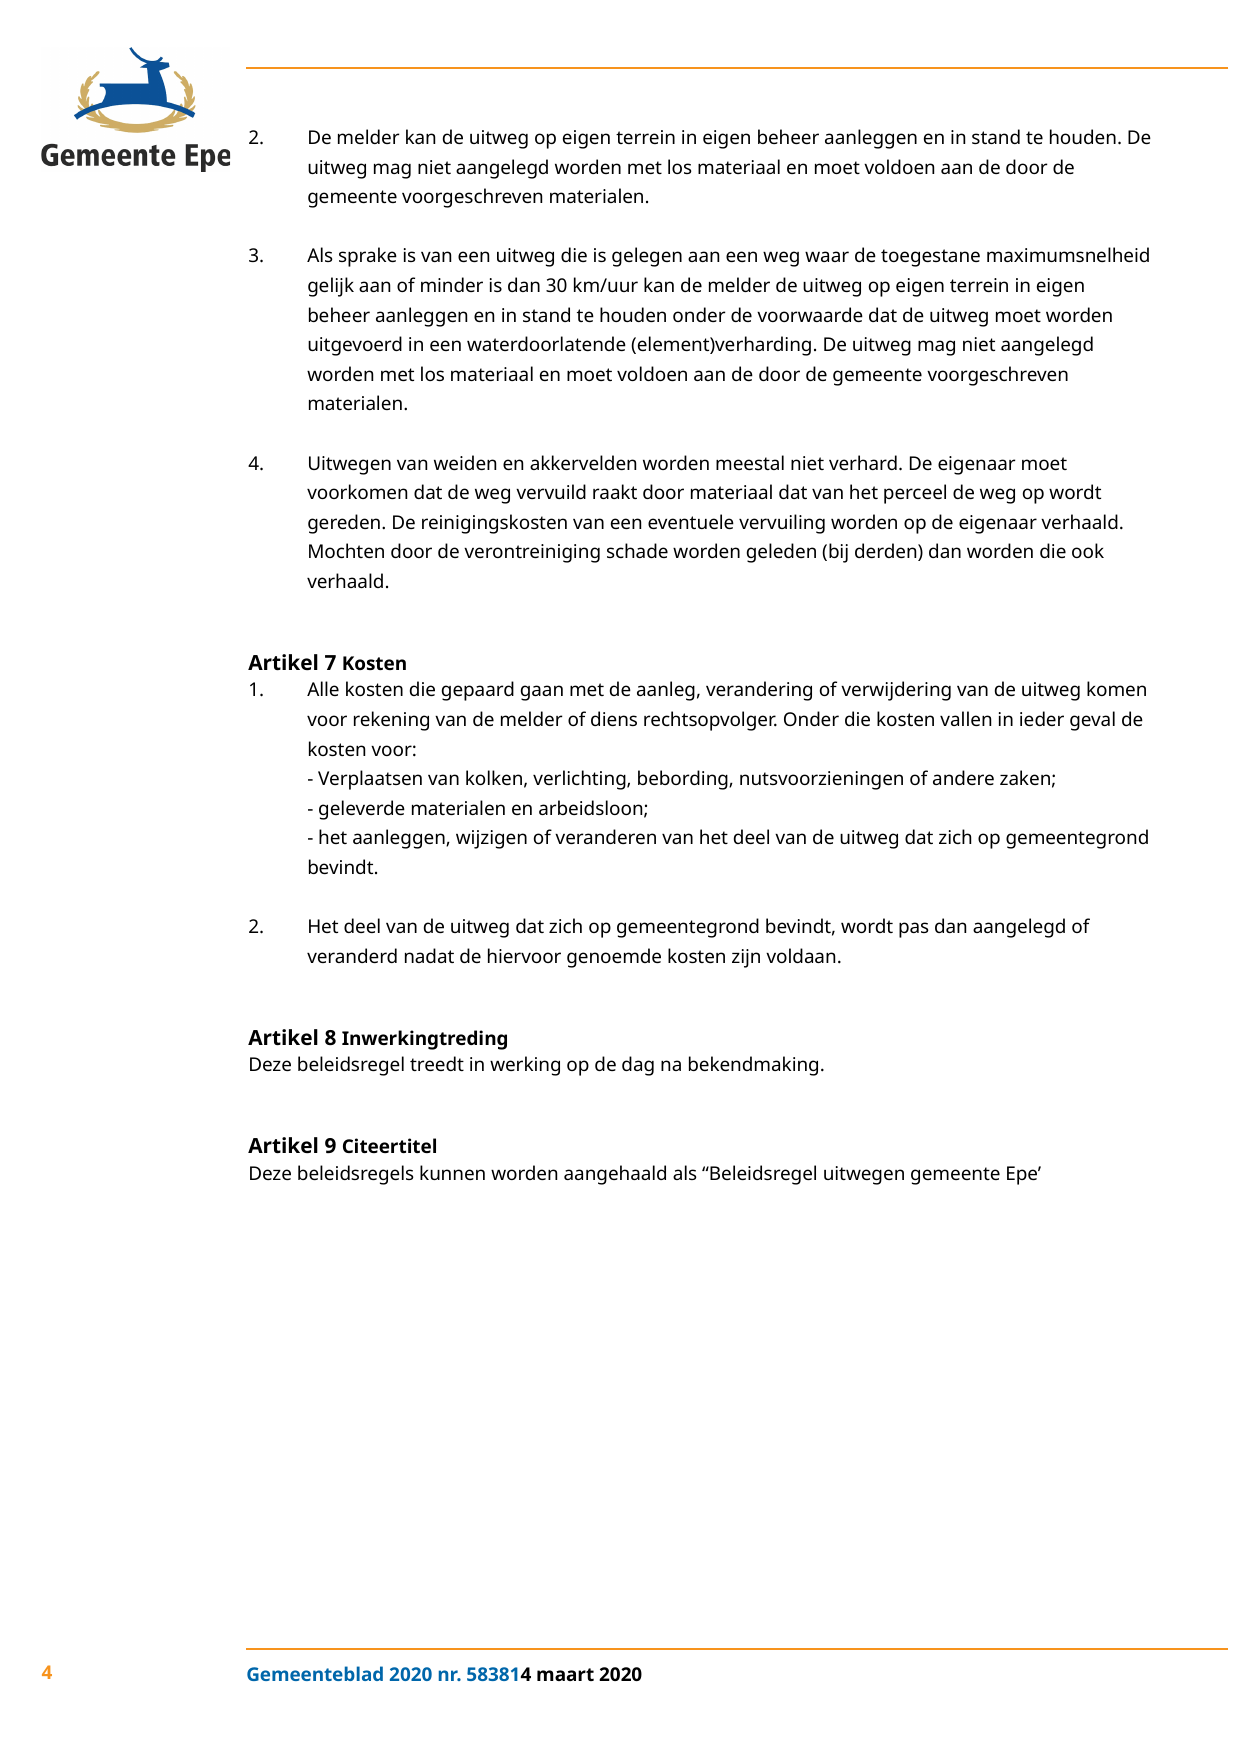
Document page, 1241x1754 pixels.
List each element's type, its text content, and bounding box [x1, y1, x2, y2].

list Uitwegen van weiden en akkervelden worden meestal niet verhard. De eigenaar moet voorkomen dat de weg vervuild raakt door materiaal dat van het perceel de weg op wordt gereden. De reinigingskosten van een eventuele vervuiling worden op de eigenaar verhaald. Mochten door de verontreiniging schade worden geleden (bij derden) dan worden die ook verhaald. [248, 450, 1152, 594]
text Artikel 9 Citeertitel [248, 1131, 1152, 1160]
list - het aanleggen, wijzigen of veranderen van het deel van de uitweg dat zich op gemeentegrond bevindt. [248, 824, 1152, 880]
text Deze beleidsregels kunnen worden aangehaald als “Beleidsregel uitwegen gemeente Epe’ [248, 1160, 1152, 1185]
text Artikel 8 Inwerkingtreding [248, 1023, 1152, 1051]
list - Verplaatsen van kolken, verlichting, bebording, nutsvoorzieningen of andere zaken; [248, 765, 1152, 791]
list Alle kosten die gepaard gaan met de aanleg, verandering of verwijdering van de uitweg komen voor rekening van de melder of diens rechtsopvolger. Onder die kosten vallen in ieder geval de kosten voor: [248, 677, 1152, 761]
picture [41, 47, 231, 172]
list Het deel van de uitweg dat zich op gemeentegrond bevindt, wordt pas dan aangelegd of veranderd nadat de hiervoor genoemde kosten zijn voldaan. [248, 913, 1152, 968]
text Deze beleidsregel treedt in werking op de dag na bekendmaking. [248, 1051, 1152, 1077]
list De melder kan de uitweg op eigen terrein in eigen beheer aanleggen en in stand te houden. De uitweg mag niet aangelegd worden met los materiaal en moet voldoen aan de door de gemeente voorgeschreven materialen. [248, 124, 1152, 209]
text Artikel 7 Kosten [248, 648, 1152, 677]
list Als sprake is van een uitweg die is gelegen aan een weg waar de toegestane maximumsnelheid gelijk aan of minder is dan 30 km/uur kan de melder de uitweg op eigen terrein in eigen beheer aanleggen en in stand te houden onder de voorwaarde dat de uitweg moet worden uitgevoerd in een waterdoorlatende (element)verharding. De uitweg mag niet aangelegd worden met los materiaal en moet voldoen aan de door de gemeente voorgeschreven materialen. [248, 243, 1152, 416]
list - geleverde materialen en arbeidsloon; [248, 795, 1152, 821]
